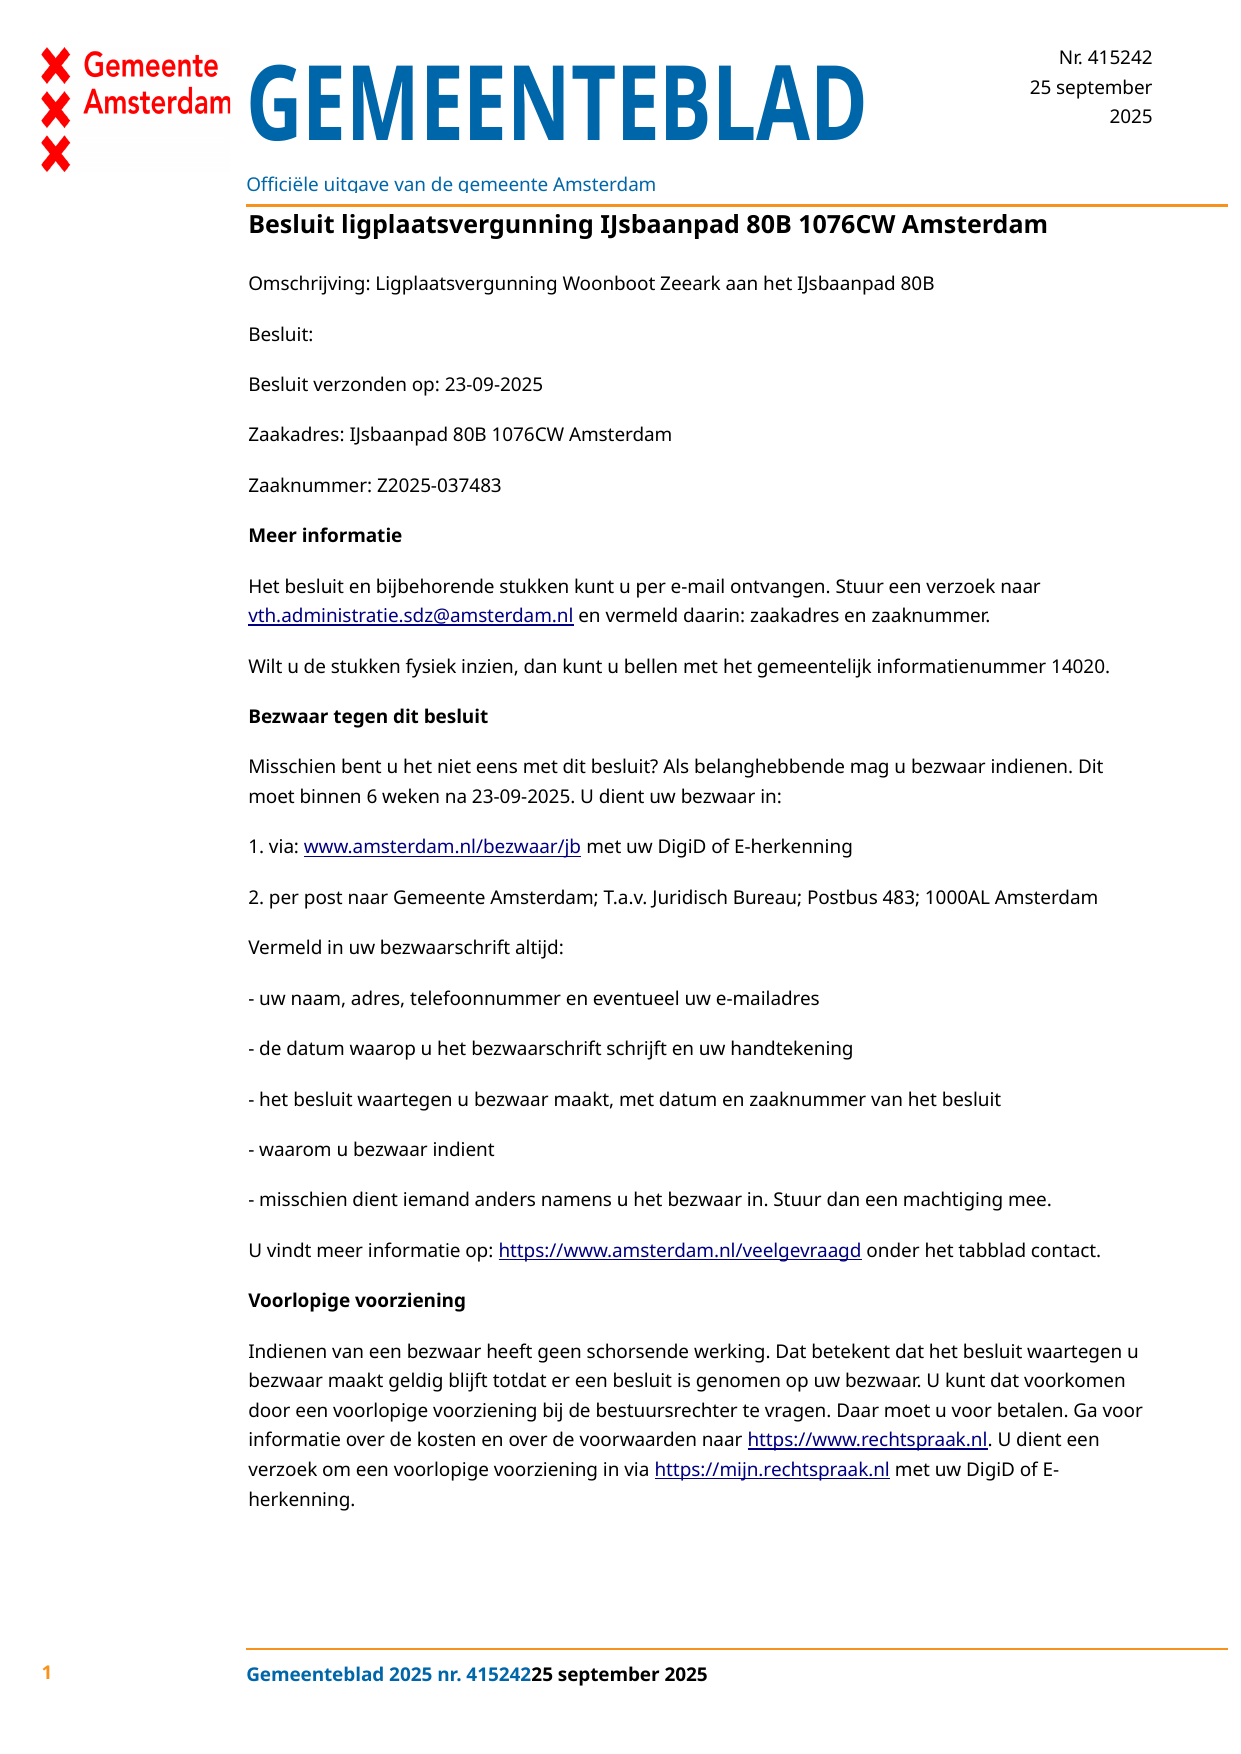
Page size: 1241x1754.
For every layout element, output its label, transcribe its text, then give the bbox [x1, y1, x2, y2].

text Misschien bent u het niet eens met dit besluit? Als belanghebbende mag u bezwaar indienen. Dit moet binnen 6 weken na 23-09-2025. U dient uw bezwaar in: [248, 754, 1152, 809]
text - misschien dient iemand anders namens u het bezwaar in. Stuur dan een machtiging mee. [248, 1187, 1152, 1212]
text Indienen van een bezwaar heeft geen schorsende werking. Dat betekent dat het besluit waartegen u bezwaar maakt geldig blijft totdat er een besluit is genomen op uw bezwaar. U kunt dat voorkomen door een voorlopige voorziening bij de bestuursrechter te vragen. Daar moet u voor betalen. Ga voor informatie over de kosten en over de voorwaarden naar https://www.rechtspraak.nl. U dient een verzoek om een voorlopige voorziening in via https://mijn.rechtspraak.nl met uw DigiD of E-herkenning. [248, 1338, 1152, 1511]
text - de datum waarop u het bezwaarschrift schrijft en uw handtekening [248, 1035, 1152, 1061]
text Omschrijving: Ligplaatsvergunning Woonboot Zeeark aan het IJsbaanpad 80B [248, 270, 1152, 296]
text - het besluit waartegen u bezwaar maakt, met datum en zaaknummer van het besluit [248, 1086, 1152, 1111]
picture [41, 47, 231, 172]
text Besluit verzonden op: 23-09-2025 [248, 371, 1152, 397]
text Zaakadres: IJsbaanpad 80B 1076CW Amsterdam [248, 422, 1152, 447]
text Besluit ligplaatsvergunning IJsbaanpad 80B 1076CW Amsterdam [248, 207, 1152, 241]
text Besluit: [248, 321, 1152, 346]
text - uw naam, adres, telefoonnummer en eventueel uw e-mailadres [248, 985, 1152, 1011]
text Vermeld in uw bezwaarschrift altijd: [248, 934, 1152, 960]
text Wilt u de stukken fysiek inzien, dan kunt u bellen met het gemeentelijk informatienummer 14020. [248, 653, 1152, 678]
text 2. per post naar Gemeente Amsterdam; T.a.v. Juridisch Bureau; Postbus 483; 1000AL Amsterdam [248, 884, 1152, 910]
text 1. via: www.amsterdam.nl/bezwaar/jb met uw DigiD of E-herkenning [248, 834, 1152, 859]
text Voorlopige voorziening [248, 1287, 1152, 1313]
text Bezwaar tegen dit besluit [248, 703, 1152, 729]
text Het besluit en bijbehorende stukken kunt u per e-mail ontvangen. Stuur een verzoek naar vth.administratie.sdz@amsterdam.nl en vermeld daarin: zaakadres en zaaknummer. [248, 573, 1152, 628]
text Meer informatie [248, 522, 1152, 548]
text - waarom u bezwaar indient [248, 1136, 1152, 1162]
text U vindt meer informatie op: https://www.amsterdam.nl/veelgevraagd onder het tabblad contact. [248, 1237, 1152, 1263]
text Zaaknummer: Z2025-037483 [248, 472, 1152, 498]
